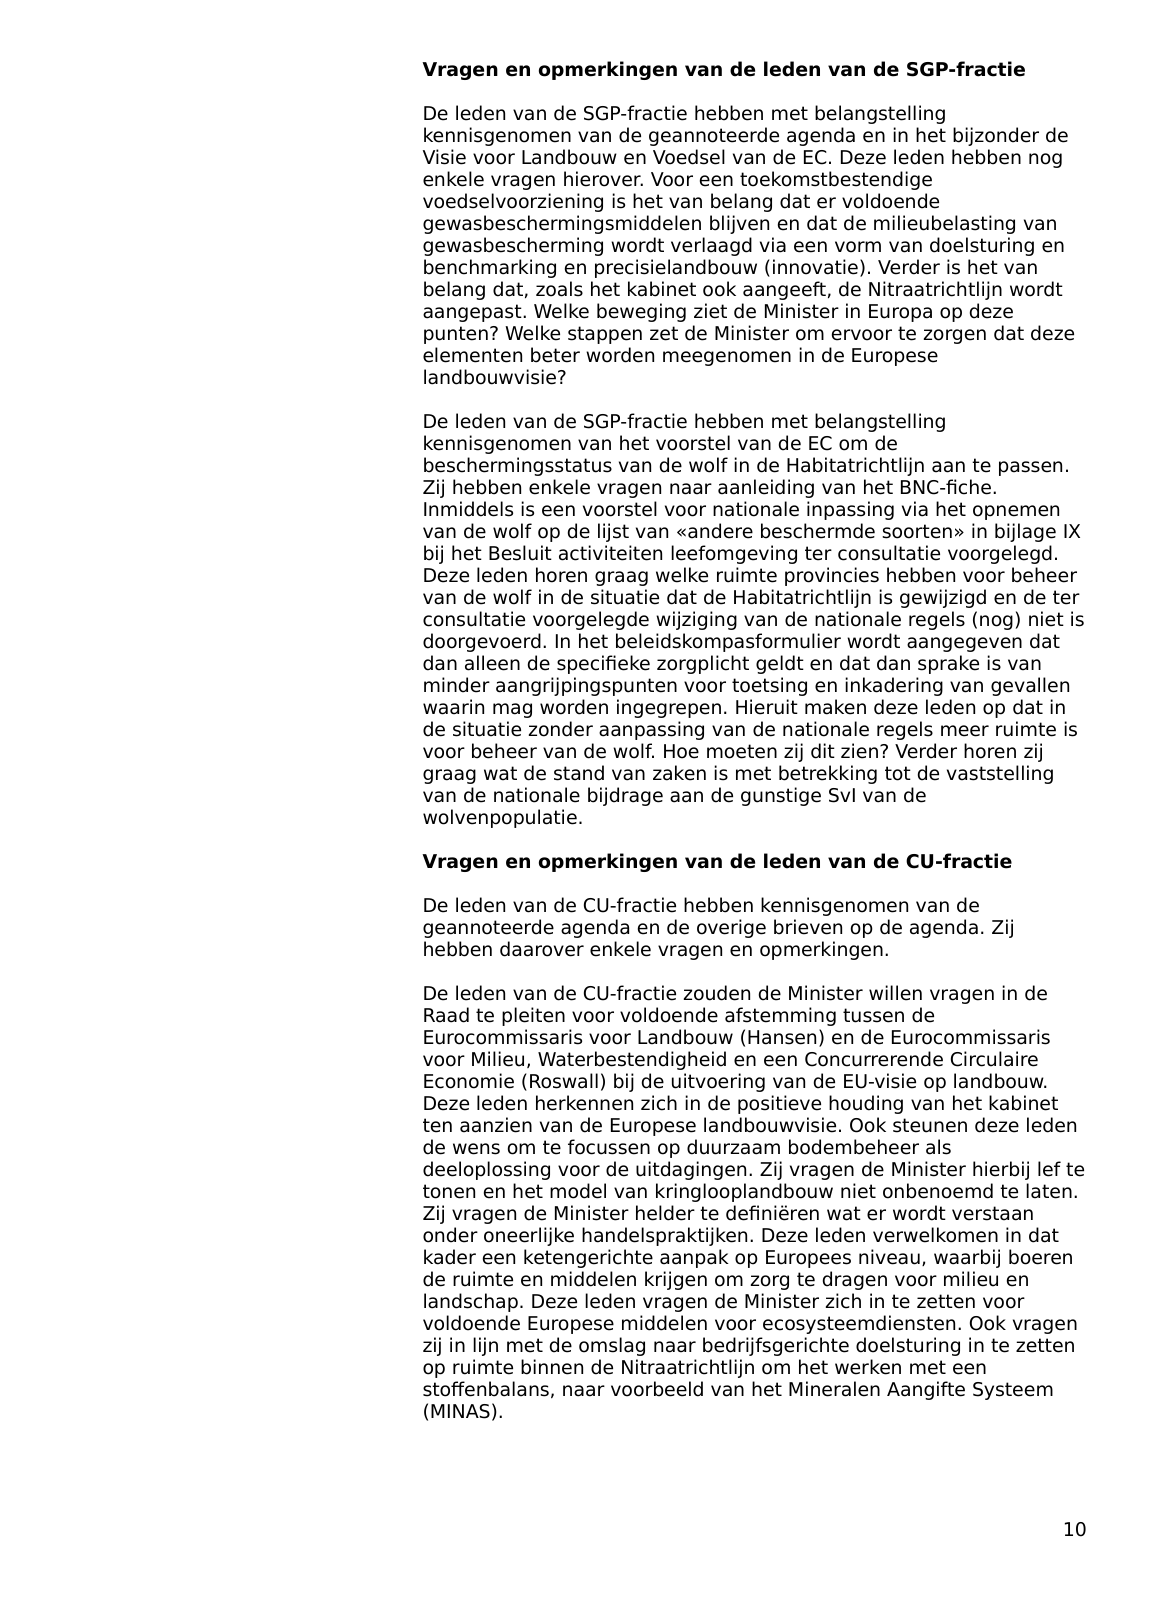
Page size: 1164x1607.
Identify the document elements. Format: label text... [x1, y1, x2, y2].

subtitle Vragen en opmerkingen van de leden van de CU-fractie [422, 851, 1087, 873]
text De leden van de SGP-fractie hebben met belangstelling kennisgenomen van de geannoteerde agenda en in het bijzonder de Visie voor Landbouw en Voedsel van de EC. Deze leden hebben nog enkele vragen hierover. Voor een toekomstbestendige voedselvoorziening is het van belang dat er voldoende gewasbeschermingsmiddelen blijven en dat de milieubelasting van gewasbescherming wordt verlaagd via een vorm van doelsturing en benchmarking en precisielandbouw (innovatie). Verder is het van belang dat, zoals het kabinet ook aangeeft, de Nitraatrichtlijn wordt aangepast. Welke beweging ziet de Minister in Europa op deze punten? Welke stappen zet de Minister om ervoor te zorgen dat deze elementen beter worden meegenomen in de Europese landbouwvisie? [422, 103, 1087, 389]
text De leden van de CU-fractie hebben kennisgenomen van de geannoteerde agenda en de overige brieven op de agenda. Zij hebben daarover enkele vragen en opmerkingen. [422, 895, 1087, 961]
subtitle Vragen en opmerkingen van de leden van de SGP-fractie [422, 59, 1087, 81]
text De leden van de CU-fractie zouden de Minister willen vragen in de Raad te pleiten voor voldoende afstemming tussen de Eurocommissaris voor Landbouw (Hansen) en de Eurocommissaris voor Milieu, Waterbestendigheid en een Concurrerende Circulaire Economie (Roswall) bij de uitvoering van de EU-visie op landbouw. Deze leden herkennen zich in de positieve houding van het kabinet ten aanzien van de Europese landbouwvisie. Ook steunen deze leden de wens om te focussen op duurzaam bodembeheer als deeloplossing voor de uitdagingen. Zij vragen de Minister hierbij lef te tonen en het model van kringlooplandbouw niet onbenoemd te laten. Zij vragen de Minister helder te definiëren wat er wordt verstaan onder oneerlijke handelspraktijken. Deze leden verwelkomen in dat kader een ketengerichte aanpak op Europees niveau, waarbij boeren de ruimte en middelen krijgen om zorg te dragen voor milieu en landschap. Deze leden vragen de Minister zich in te zetten voor voldoende Europese middelen voor ecosysteemdiensten. Ook vragen zij in lijn met de omslag naar bedrijfsgerichte doelsturing in te zetten op ruimte binnen de Nitraatrichtlijn om het werken met een stoffenbalans, naar voorbeeld van het Mineralen Aangifte Systeem (MINAS). [422, 983, 1087, 1423]
text De leden van de SGP-fractie hebben met belangstelling kennisgenomen van het voorstel van de EC om de beschermingsstatus van de wolf in de Habitatrichtlijn aan te passen. Zij hebben enkele vragen naar aanleiding van het BNC-fiche. Inmiddels is een voorstel voor nationale inpassing via het opnemen van de wolf op de lijst van «andere beschermde soorten» in bijlage IX bij het Besluit activiteiten leefomgeving ter consultatie voorgelegd. Deze leden horen graag welke ruimte provincies hebben voor beheer van de wolf in de situatie dat de Habitatrichtlijn is gewijzigd en de ter consultatie voorgelegde wijziging van de nationale regels (nog) niet is doorgevoerd. In het beleidskompasformulier wordt aangegeven dat dan alleen de specifieke zorgplicht geldt en dat dan sprake is van minder aangrijpingspunten voor toetsing en inkadering van gevallen waarin mag worden ingegrepen. Hieruit maken deze leden op dat in de situatie zonder aanpassing van de nationale regels meer ruimte is voor beheer van de wolf. Hoe moeten zij dit zien? Verder horen zij graag wat de stand van zaken is met betrekking tot de vaststelling van de nationale bijdrage aan de gunstige SvI van de wolvenpopulatie. [422, 411, 1087, 829]
